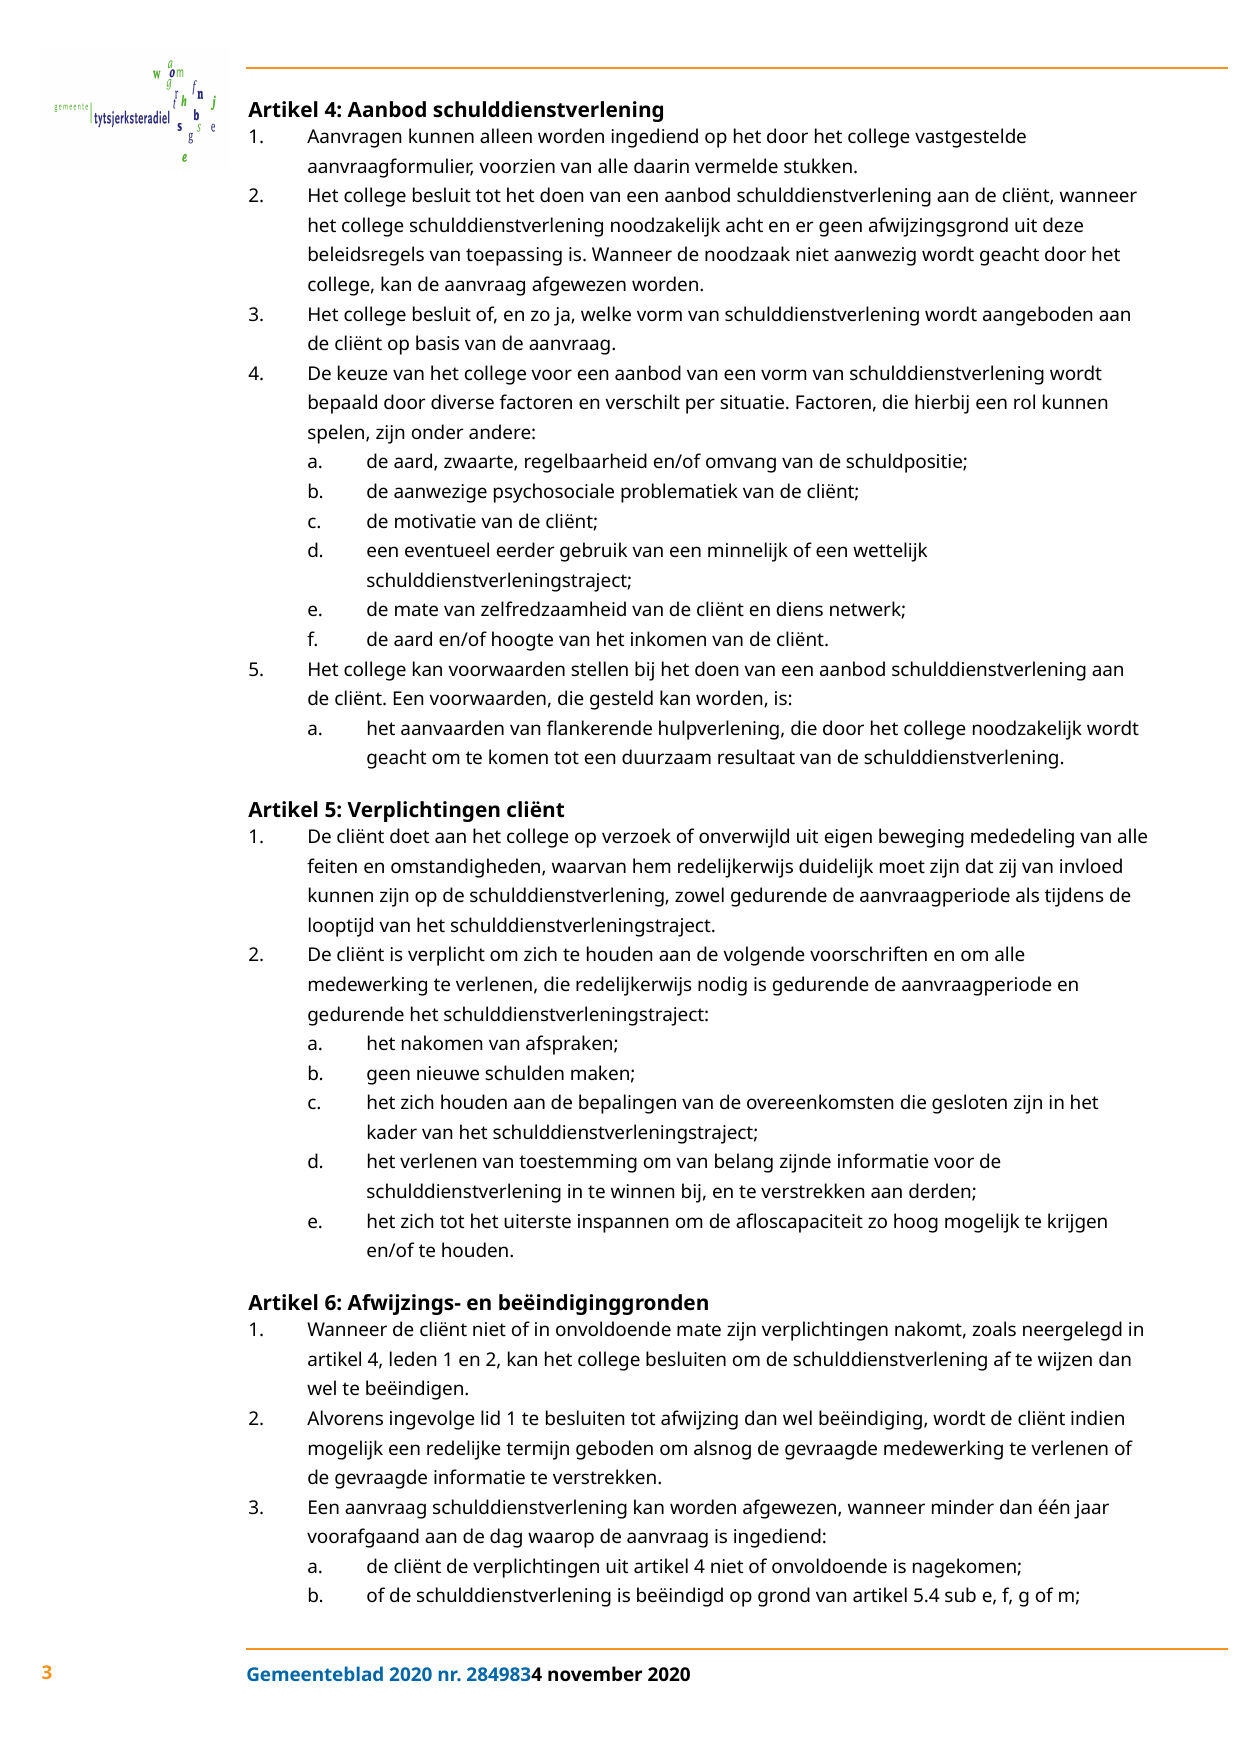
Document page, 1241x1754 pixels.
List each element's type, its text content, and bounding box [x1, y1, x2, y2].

list de aard en/of hoogte van het inkomen van de cliënt. [307, 626, 1152, 652]
list de aanwezige psychosociale problematiek van de cliënt; [307, 478, 1152, 504]
list het aanvaarden van flankerende hulpverlening, die door het college noodzakelijk wordt geacht om te komen tot een duurzaam resultaat van de schulddienstverlening. [307, 715, 1152, 770]
list de cliënt de verplichtingen uit artikel 4 niet of onvoldoende is nagekomen; [307, 1553, 1152, 1579]
picture [41, 47, 231, 172]
list De cliënt doet aan het college op verzoek of onverwijld uit eigen beweging mededeling van alle feiten en omstandigheden, waarvan hem redelijkerwijs duidelijk moet zijn dat zij van invloed kunnen zijn op de schulddienstverlening, zowel gedurende de aanvraagperiode als tijdens de looptijd van het schulddienstverleningstraject. [248, 823, 1152, 938]
list Het college kan voorwaarden stellen bij het doen van een aanbod schulddienstverlening aan de cliënt. Een voorwaarden, die gesteld kan worden, is: [248, 656, 1152, 711]
list Wanneer de cliënt niet of in onvoldoende mate zijn verplichtingen nakomt, zoals neergelegd in artikel 4, leden 1 en 2, kan het college besluiten om de schulddienstverlening af te wijzen dan wel te beëindigen. [248, 1316, 1152, 1401]
list het zich tot het uiterste inspannen om de afloscapaciteit zo hoog mogelijk te krijgen en/of te houden. [307, 1208, 1152, 1263]
list Het college besluit of, en zo ja, welke vorm van schulddienstverlening wordt aangeboden aan de cliënt op basis van de aanvraag. [248, 301, 1152, 356]
text Artikel 6: Afwijzings- en beëindiginggronden [248, 1288, 1152, 1316]
list de motivatie van de cliënt; [307, 508, 1152, 533]
list de aard, zwaarte, regelbaarheid en/of omvang van de schuldpositie; [307, 449, 1152, 474]
list een eventueel eerder gebruik van een minnelijk of een wettelijk schulddienstverleningstraject; [307, 537, 1152, 593]
list Een aanvraag schulddienstverlening kan worden afgewezen, wanneer minder dan één jaar voorafgaand aan de dag waarop de aanvraag is ingediend: [248, 1494, 1152, 1549]
list De cliënt is verplicht om zich te houden aan de volgende voorschriften en om alle medewerking te verlenen, die redelijkerwijs nodig is gedurende de aanvraagperiode en gedurende het schulddienstverleningstraject: [248, 942, 1152, 1027]
list de mate van zelfredzaamheid van de cliënt en diens netwerk; [307, 597, 1152, 622]
list het zich houden aan de bepalingen van de overeenkomsten die gesloten zijn in het kader van het schulddienstverleningstraject; [307, 1089, 1152, 1145]
list Alvorens ingevolge lid 1 te besluiten tot afwijzing dan wel beëindiging, wordt de cliënt indien mogelijk een redelijke termijn geboden om alsnog de gevraagde medewerking te verlenen of de gevraagde informatie te verstrekken. [248, 1405, 1152, 1490]
text Artikel 5: Verplichtingen cliënt [248, 795, 1152, 823]
list het verlenen van toestemming om van belang zijnde informatie voor de schulddienstverlening in te winnen bij, en te verstrekken aan derden; [307, 1149, 1152, 1204]
list Aanvragen kunnen alleen worden ingediend op het door het college vastgestelde aanvraagformulier, voorzien van alle daarin vermelde stukken. [248, 123, 1152, 178]
list De keuze van het college voor een aanbod van een vorm van schulddienstverlening wordt bepaald door diverse factoren en verschilt per situatie. Factoren, die hierbij een rol kunnen spelen, zijn onder andere: [248, 360, 1152, 445]
list geen nieuwe schulden maken; [307, 1060, 1152, 1086]
list het nakomen van afspraken; [307, 1030, 1152, 1056]
list Het college besluit tot het doen van een aanbod schulddienstverlening aan de cliënt, wanneer het college schulddienstverlening noodzakelijk acht en er geen afwijzingsgrond uit deze beleidsregels van toepassing is. Wanneer de noodzaak niet aanwezig wordt geacht door het college, kan de aanvraag afgewezen worden. [248, 182, 1152, 297]
text Artikel 4: Aanbod schulddienstverlening [248, 95, 1152, 123]
list of de schulddienstverlening is beëindigd op grond van artikel 5.4 sub e, f, g of m; [307, 1583, 1152, 1608]
